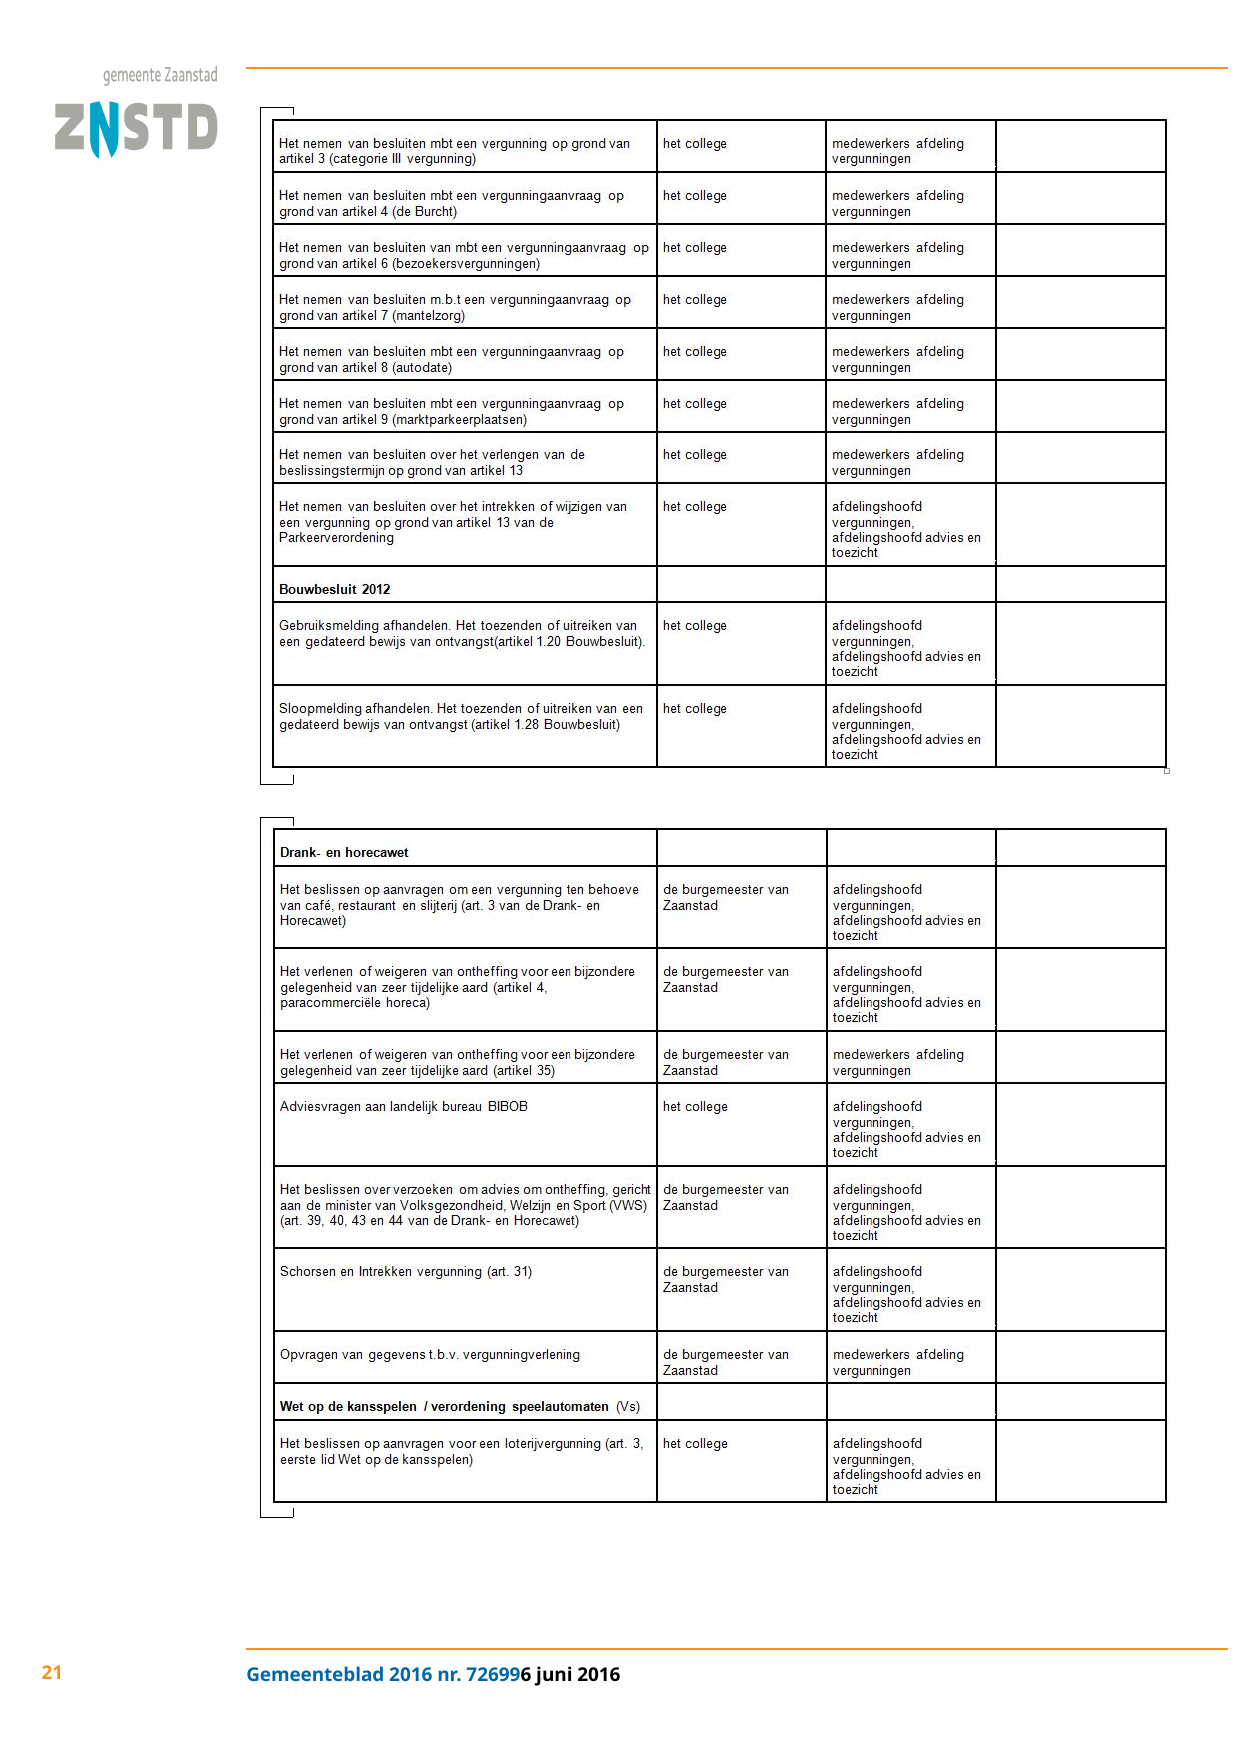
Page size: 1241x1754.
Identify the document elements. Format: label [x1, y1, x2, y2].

picture [268, 826, 1173, 1508]
picture [268, 115, 1173, 775]
picture [41, 47, 231, 172]
